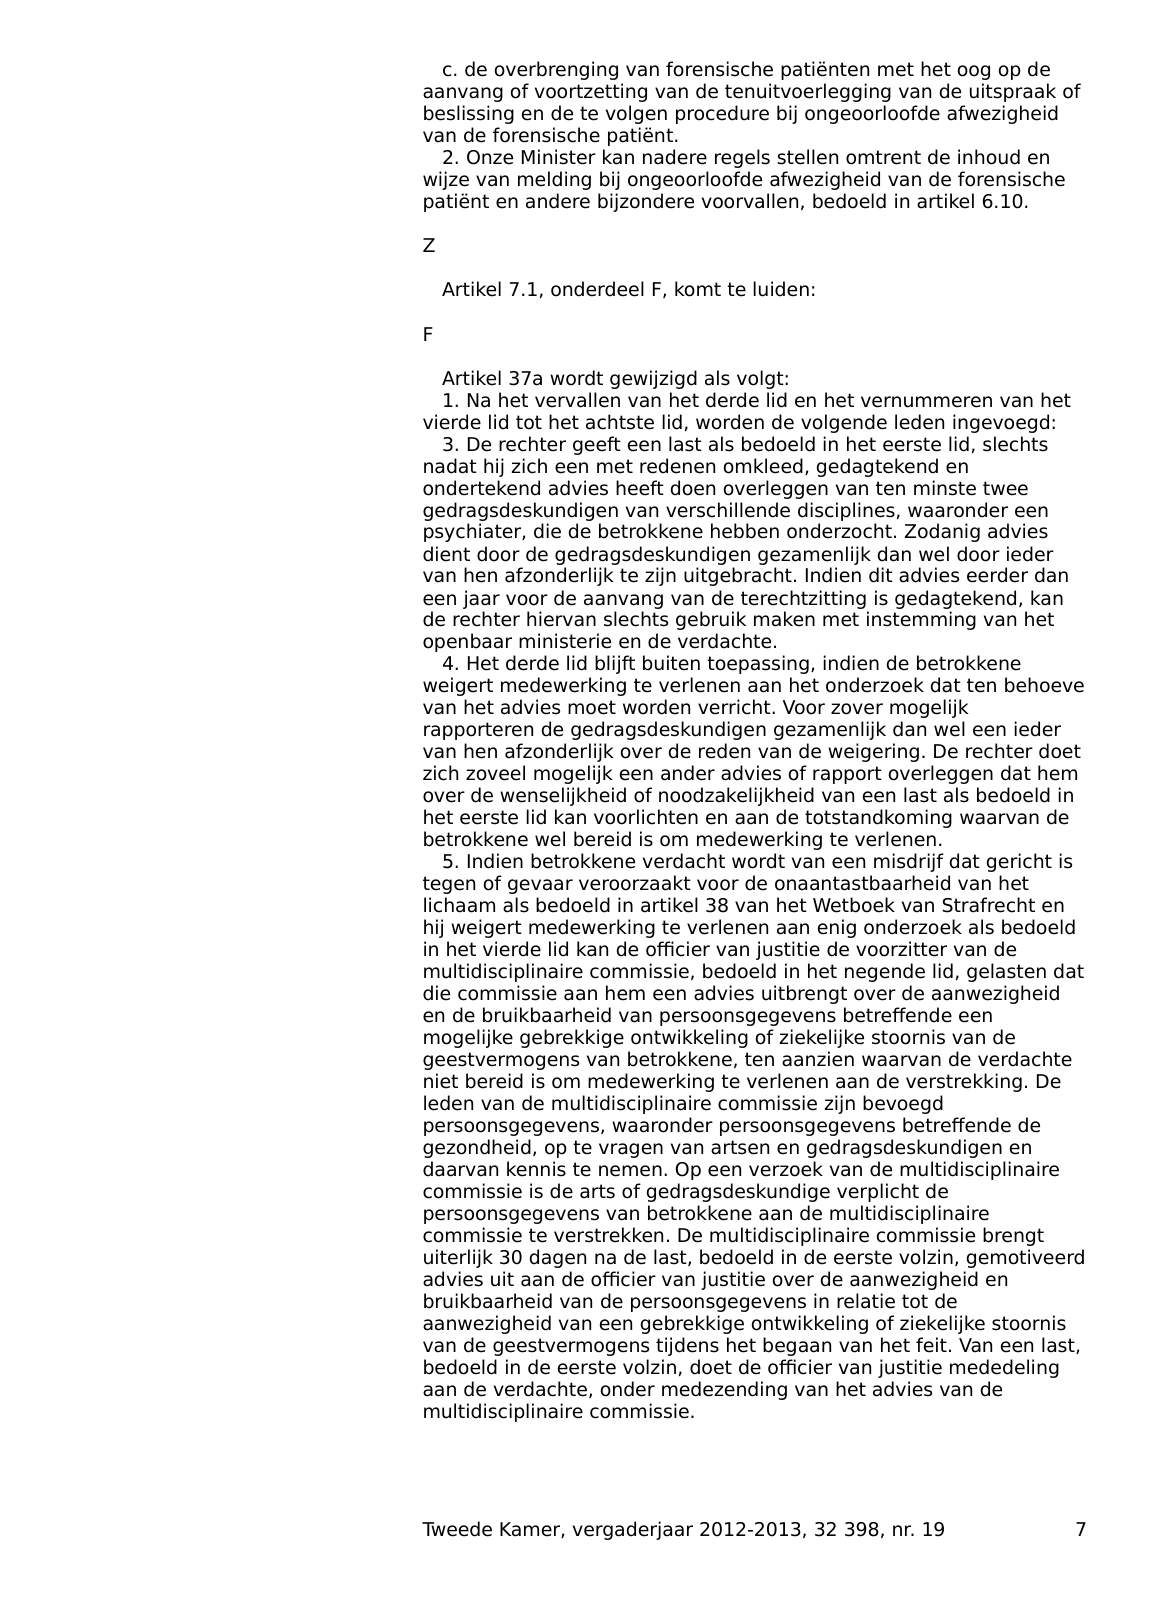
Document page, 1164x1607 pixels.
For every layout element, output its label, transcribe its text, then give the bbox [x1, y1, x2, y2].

subtitle F [422, 323, 1087, 345]
text c. de overbrenging van forensische patiënten met het oog op de aanvang of voortzetting van de tenuitvoerlegging van de uitspraak of beslissing en de te volgen procedure bij ongeoorloofde afwezigheid van de forensische patiënt. [422, 59, 1087, 147]
text 5. Indien betrokkene verdacht wordt van een misdrijf dat gericht is tegen of gevaar veroorzaakt voor de onaantastbaarheid van het lichaam als bedoeld in artikel 38 van het Wetboek van Strafrecht en hij weigert medewerking te verlenen aan enig onderzoek als bedoeld in het vierde lid kan de officier van justitie de voorzitter van de multidisciplinaire commissie, bedoeld in het negende lid, gelasten dat die commissie aan hem een advies uitbrengt over de aanwezigheid en de bruikbaarheid van persoonsgegevens betreffende een mogelijke gebrekkige ontwikkeling of ziekelijke stoornis van de geestvermogens van betrokkene, ten aanzien waarvan de verdachte niet bereid is om medewerking te verlenen aan de verstrekking. De leden van de multidisciplinaire commissie zijn bevoegd persoonsgegevens, waaronder persoonsgegevens betreffende de gezondheid, op te vragen van artsen en gedragsdeskundigen en daarvan kennis te nemen. Op een verzoek van de multidisciplinaire commissie is de arts of gedragsdeskundige verplicht de persoonsgegevens van betrokkene aan de multidisciplinaire commissie te verstrekken. De multidisciplinaire commissie brengt uiterlijk 30 dagen na de last, bedoeld in de eerste volzin, gemotiveerd advies uit aan de officier van justitie over de aanwezigheid en bruikbaarheid van de persoonsgegevens in relatie tot de aanwezigheid van een gebrekkige ontwikkeling of ziekelijke stoornis van de geestvermogens tijdens het begaan van het feit. Van een last, bedoeld in de eerste volzin, doet de officier van justitie mededeling aan de verdachte, onder medezending van het advies van de multidisciplinaire commissie. [422, 851, 1087, 1423]
text 1. Na het vervallen van het derde lid en het vernummeren van het vierde lid tot het achtste lid, worden de volgende leden ingevoegd: [422, 389, 1087, 433]
text Artikel 7.1, onderdeel F, komt te luiden: [422, 279, 1087, 301]
text 3. De rechter geeft een last als bedoeld in het eerste lid, slechts nadat hij zich een met redenen omkleed, gedagtekend en ondertekend advies heeft doen overleggen van ten minste twee gedragsdeskundigen van verschillende disciplines, waaronder een psychiater, die de betrokkene hebben onderzocht. Zodanig advies dient door de gedragsdeskundigen gezamenlijk dan wel door ieder van hen afzonderlijk te zijn uitgebracht. Indien dit advies eerder dan een jaar voor de aanvang van de terechtzitting is gedagtekend, kan de rechter hiervan slechts gebruik maken met instemming van het openbaar ministerie en de verdachte. [422, 433, 1087, 653]
text 2. Onze Minister kan nadere regels stellen omtrent de inhoud en wijze van melding bij ongeoorloofde afwezigheid van de forensische patiënt en andere bijzondere voorvallen, bedoeld in artikel 6.10. [422, 147, 1087, 213]
text Artikel 37a wordt gewijzigd als volgt: [422, 368, 1087, 389]
text 4. Het derde lid blijft buiten toepassing, indien de betrokkene weigert medewerking te verlenen aan het onderzoek dat ten behoeve van het advies moet worden verricht. Voor zover mogelijk rapporteren de gedragsdeskundigen gezamenlijk dan wel een ieder van hen afzonderlijk over de reden van de weigering. De rechter doet zich zoveel mogelijk een ander advies of rapport overleggen dat hem over de wenselijkheid of noodzakelijkheid van een last als bedoeld in het eerste lid kan voorlichten en aan de totstandkoming waarvan de betrokkene wel bereid is om medewerking te verlenen. [422, 653, 1087, 851]
subtitle Z [422, 235, 1087, 257]
